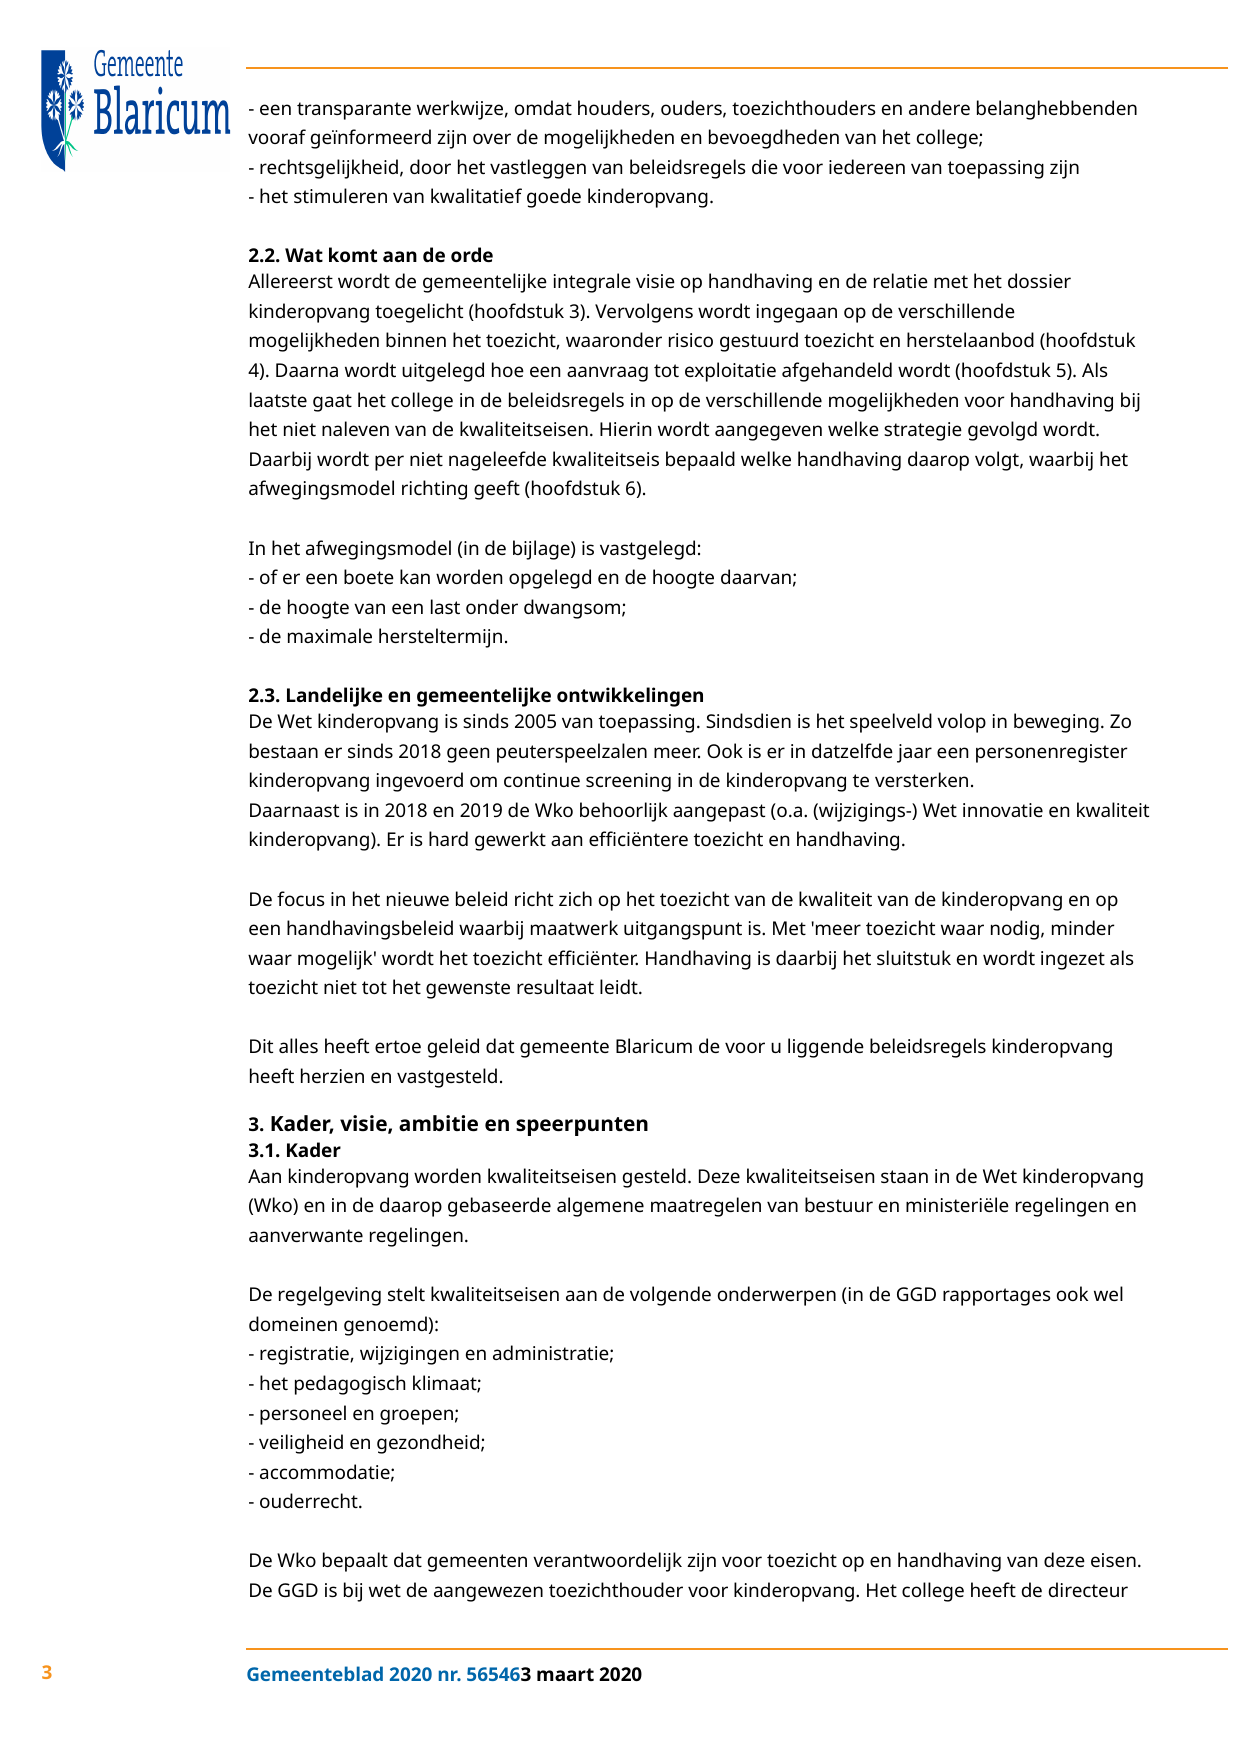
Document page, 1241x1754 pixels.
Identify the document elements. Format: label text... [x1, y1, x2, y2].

text - personeel en groepen; [248, 1400, 1152, 1426]
text 2.3. Landelijke en gemeentelijke ontwikkelingen [248, 683, 1152, 708]
text Dit alles heeft ertoe geleid dat gemeente Blaricum de voor u liggende beleidsregels kinderopvang heeft herzien en vastgesteld. [248, 1034, 1152, 1089]
text - ouderrecht. [248, 1488, 1152, 1514]
text - veiligheid en gezondheid; [248, 1429, 1152, 1455]
text - rechtsgelijkheid, door het vastleggen van beleidsregels die voor iedereen van toepassing zijn [248, 154, 1152, 180]
text De Wet kinderopvang is sinds 2005 van toepassing. Sindsdien is het speelveld volop in beweging. Zo bestaan er sinds 2018 geen peuterspeelzalen meer. Ook is er in datzelfde jaar een personenregister kinderopvang ingevoerd om continue screening in de kinderopvang te versterken. [248, 708, 1152, 793]
text 2.2. Wat komt aan de orde [248, 243, 1152, 268]
picture [41, 47, 231, 172]
text 3.1. Kader [248, 1137, 1152, 1163]
text Daarnaast is in 2018 en 2019 de Wko behoorlijk aangepast (o.a. (wijzigings-) Wet innovatie en kwaliteit kinderopvang). Er is hard gewerkt aan efficiëntere toezicht en handhaving. [248, 797, 1152, 852]
text 3. Kader, visie, ambitie en speerpunten [248, 1109, 1152, 1137]
text De focus in het nieuwe beleid richt zich op het toezicht van de kwaliteit van de kinderopvang en op een handhavingsbeleid waarbij maatwerk uitgangspunt is. Met 'meer toezicht waar nodig, minder waar mogelijk' wordt het toezicht efficiënter. Handhaving is daarbij het sluitstuk en wordt ingezet als toezicht niet tot het gewenste resultaat leidt. [248, 886, 1152, 1000]
text De regelgeving stelt kwaliteitseisen aan de volgende onderwerpen (in de GGD rapportages ook wel domeinen genoemd): [248, 1281, 1152, 1337]
text - het pedagogisch klimaat; [248, 1370, 1152, 1396]
text In het afwegingsmodel (in de bijlage) is vastgelegd: [248, 535, 1152, 560]
text - de hoogte van een last onder dwangsom; [248, 594, 1152, 619]
text - de maximale hersteltermijn. [248, 623, 1152, 649]
text De Wko bepaalt dat gemeenten verantwoordelijk zijn voor toezicht op en handhaving van deze eisen. De GGD is bij wet de aangewezen toezichthouder voor kinderopvang. Het college heeft de directeur [248, 1548, 1152, 1603]
text - accommodatie; [248, 1459, 1152, 1485]
text Aan kinderopvang worden kwaliteitseisen gesteld. Deze kwaliteitseisen staan in de Wet kinderopvang (Wko) en in de daarop gebaseerde algemene maatregelen van bestuur en ministeriële regelingen en aanverwante regelingen. [248, 1163, 1152, 1248]
text - een transparante werkwijze, omdat houders, ouders, toezichthouders en andere belanghebbenden vooraf geïnformeerd zijn over de mogelijkheden en bevoegdheden van het college; [248, 95, 1152, 150]
text - registratie, wijzigingen en administratie; [248, 1341, 1152, 1366]
text - het stimuleren van kwalitatief goede kinderopvang. [248, 183, 1152, 209]
text Allereerst wordt de gemeentelijke integrale visie op handhaving en de relatie met het dossier kinderopvang toegelicht (hoofdstuk 3). Vervolgens wordt ingegaan op de verschillende mogelijkheden binnen het toezicht, waaronder risico gestuurd toezicht en herstelaanbod (hoofdstuk 4). Daarna wordt uitgelegd hoe een aanvraag tot exploitatie afgehandeld wordt (hoofdstuk 5). Als laatste gaat het college in de beleidsregels in op de verschillende mogelijkheden voor handhaving bij het niet naleven van de kwaliteitseisen. Hierin wordt aangegeven welke strategie gevolgd wordt. Daarbij wordt per niet nageleefde kwaliteitseis bepaald welke handhaving daarop volgt, waarbij het afwegingsmodel richting geeft (hoofdstuk 6). [248, 268, 1152, 501]
text - of er een boete kan worden opgelegd en de hoogte daarvan; [248, 564, 1152, 590]
